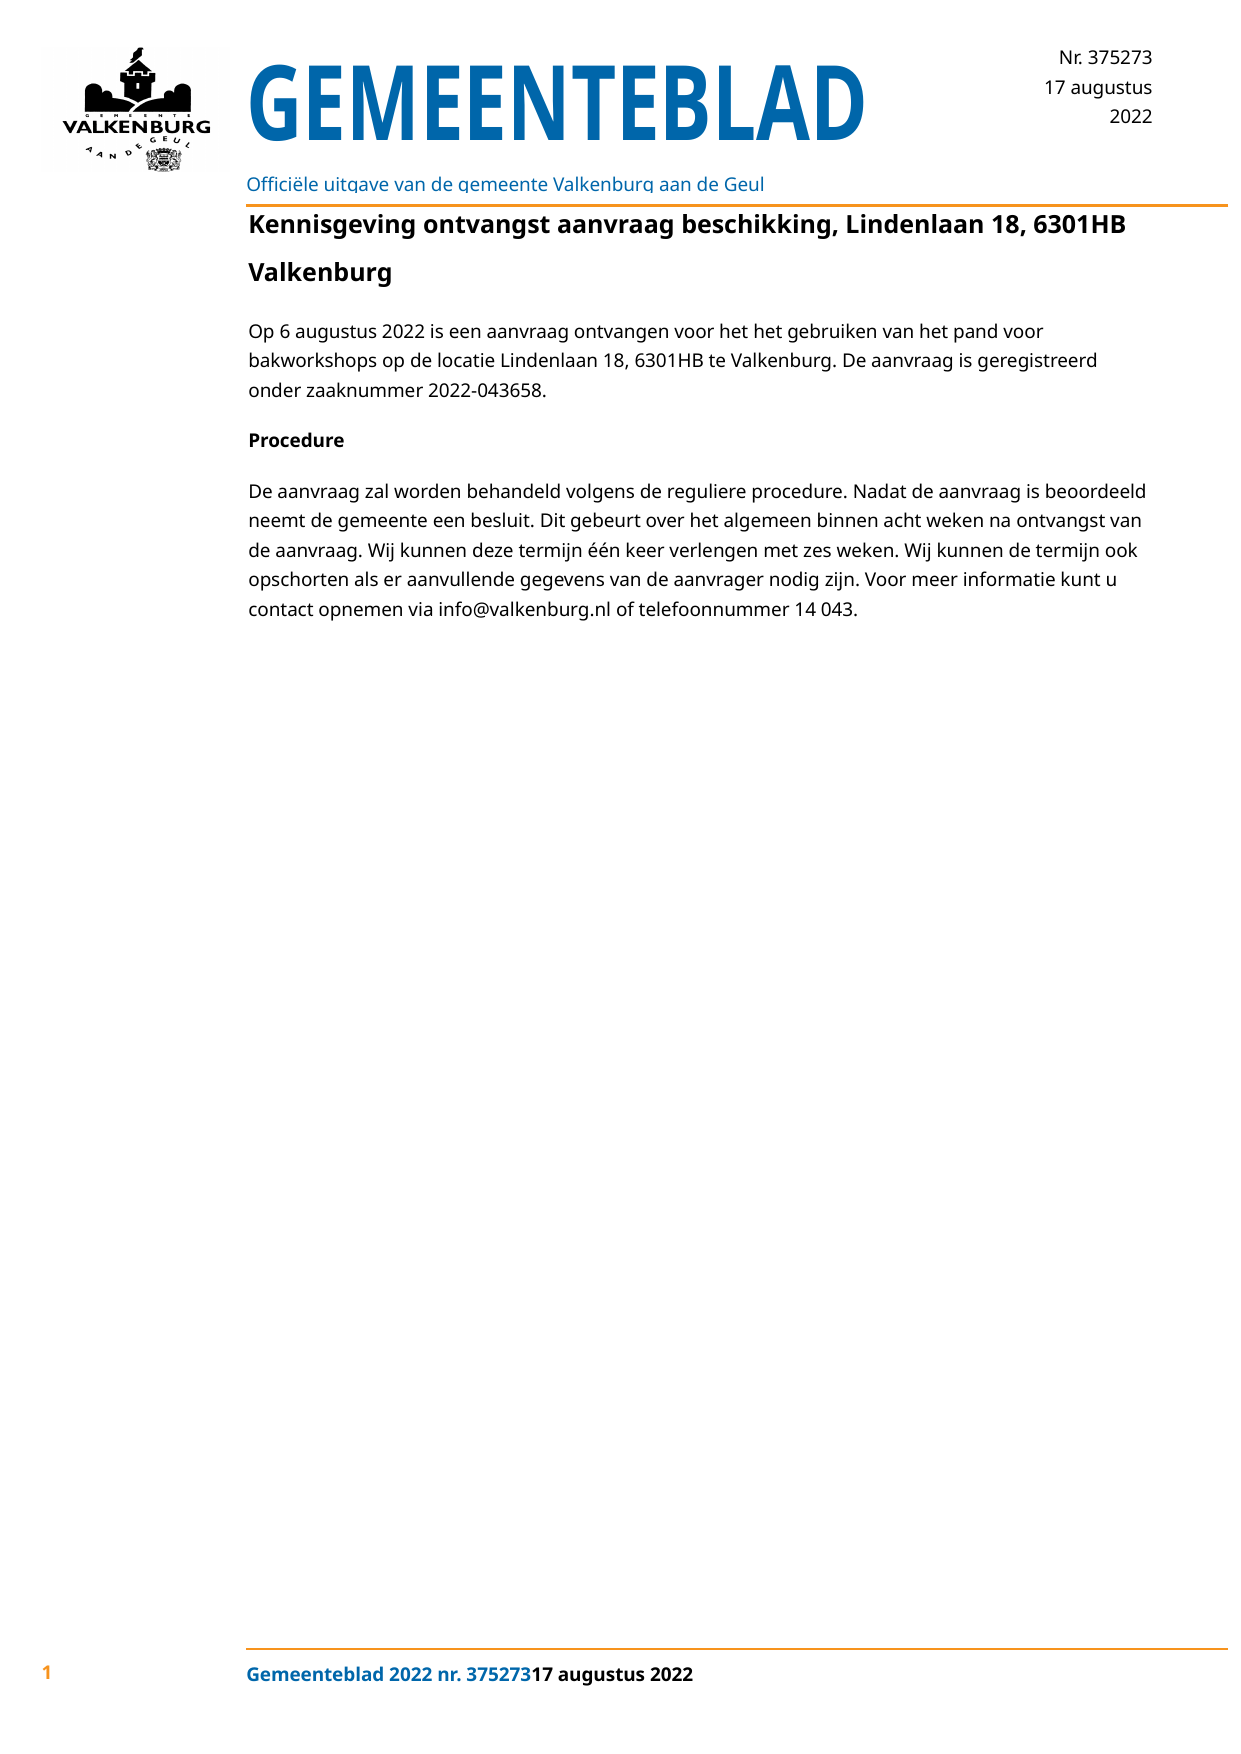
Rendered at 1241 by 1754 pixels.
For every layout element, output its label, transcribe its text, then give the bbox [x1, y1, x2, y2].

text Kennisgeving ontvangst aanvraag beschikking, Lindenlaan 18, 6301HB Valkenburg [248, 207, 1152, 288]
text Op 6 augustus 2022 is een aanvraag ontvangen voor het het gebruiken van het pand voor bakworkshops op de locatie Lindenlaan 18, 6301HB te Valkenburg. De aanvraag is geregistreerd onder zaaknummer 2022-043658. [248, 318, 1152, 403]
picture [41, 47, 231, 172]
text Procedure [248, 427, 1152, 453]
text De aanvraag zal worden behandeld volgens de reguliere procedure. Nadat de aanvraag is beoordeeld neemt de gemeente een besluit. Dit gebeurt over het algemeen binnen acht weken na ontvangst van de aanvraag. Wij kunnen deze termijn één keer verlengen met zes weken. Wij kunnen de termijn ook opschorten als er aanvullende gegevens van de aanvrager nodig zijn. Voor meer informatie kunt u contact opnemen via info@valkenburg.nl of telefoonnummer 14 043. [248, 478, 1152, 622]
